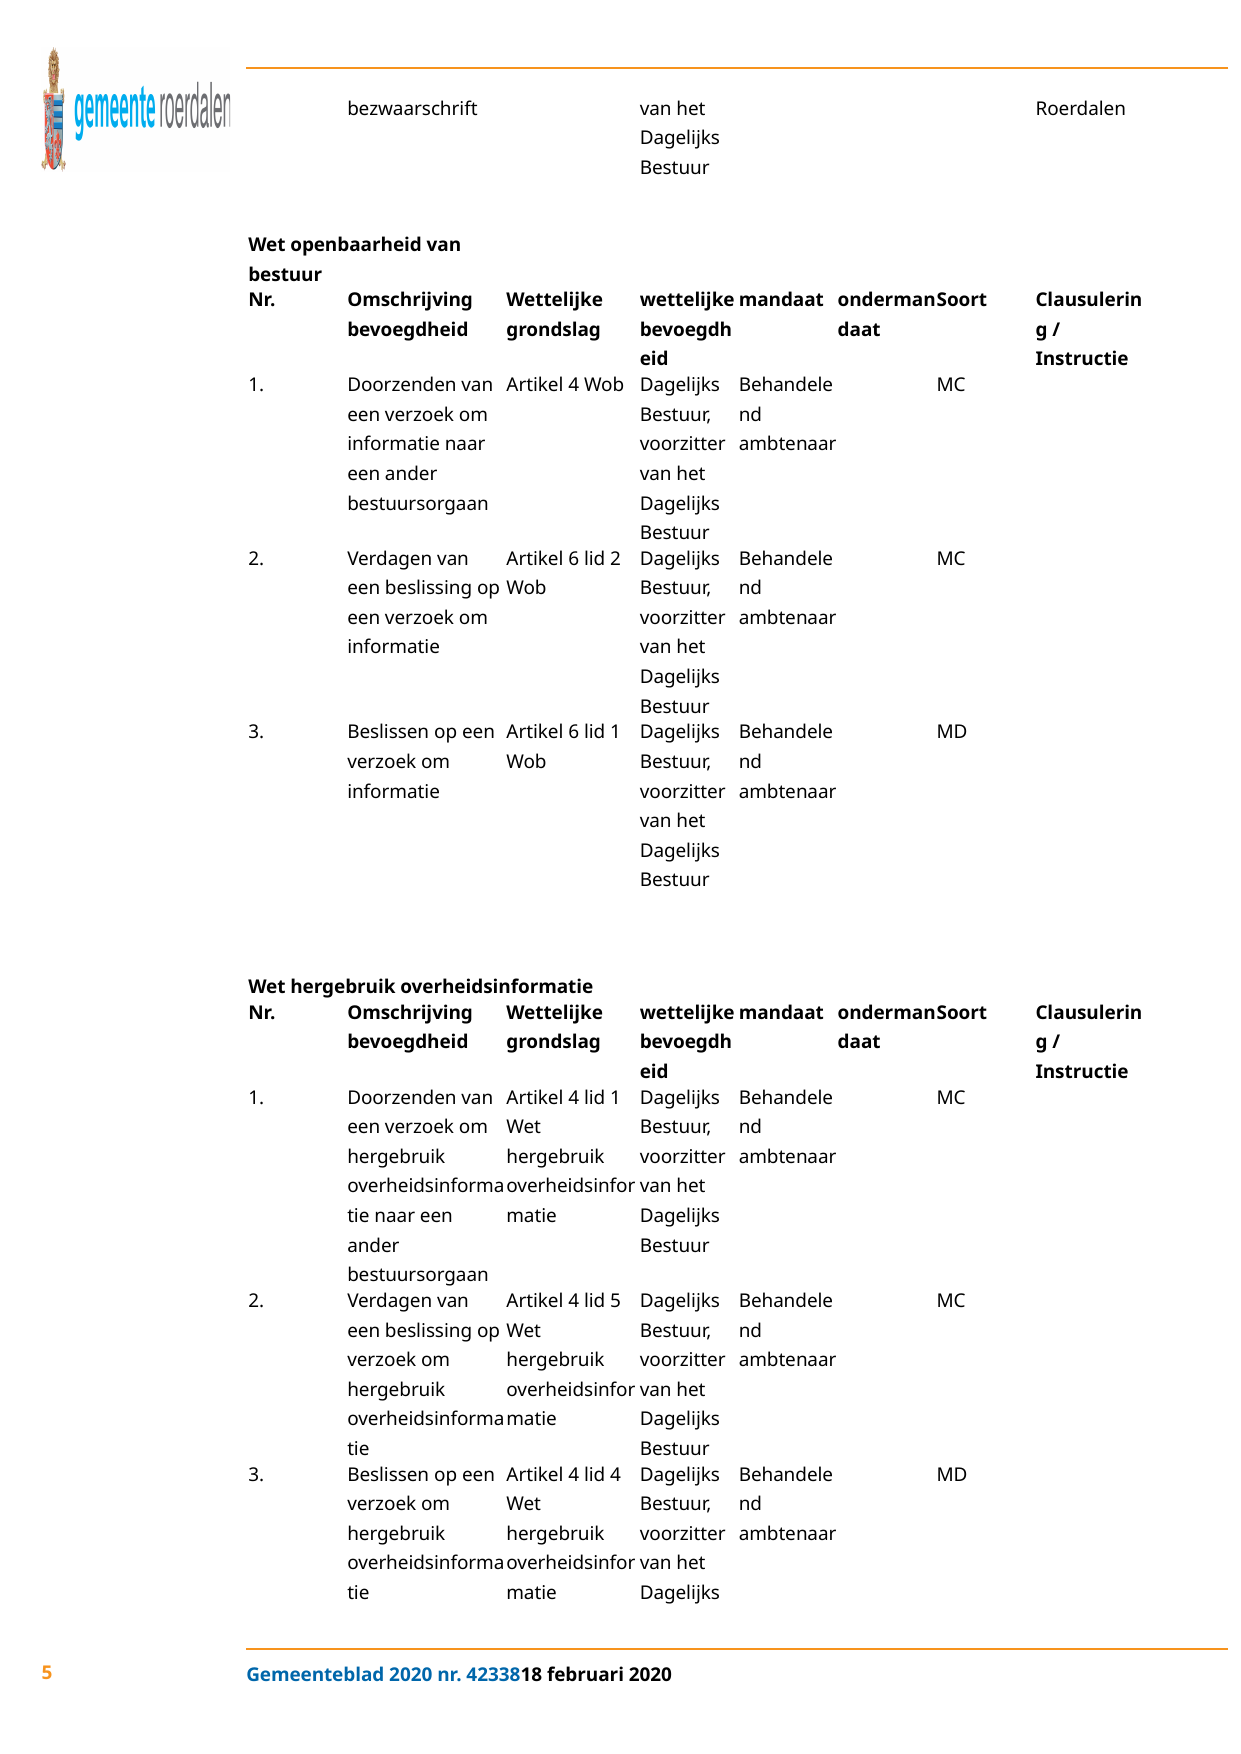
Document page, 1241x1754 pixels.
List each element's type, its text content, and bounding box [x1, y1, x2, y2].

table_cell Dagelijks Bestuur, voorzitter van het Dagelijks [640, 1461, 738, 1605]
table_cell [1035, 371, 1152, 545]
table_cell mandaat [739, 999, 837, 1084]
table_cell [506, 231, 639, 286]
table_cell [838, 371, 936, 545]
table_cell [936, 95, 1035, 180]
table_cell [506, 918, 639, 973]
table_cell Nr. [248, 999, 347, 1084]
table_cell Omschrijving bevoegdheid [347, 286, 506, 371]
table_cell Behandelend ambtenaar [739, 1287, 837, 1461]
table_cell [936, 231, 1035, 286]
table_cell MC [936, 545, 1035, 719]
table_cell MC [936, 1084, 1035, 1287]
table_cell [640, 231, 738, 286]
table_cell [248, 205, 347, 231]
table_cell [838, 205, 936, 231]
table_cell ondermandaat [838, 286, 936, 371]
table_cell [739, 231, 837, 286]
table_cell Doorzenden van een verzoek om hergebruik overheidsinformatie naar een ander bestuursorgaan [347, 1084, 506, 1287]
table_cell [248, 95, 347, 180]
table_cell [347, 180, 506, 205]
table_cell wettelijke bevoegdheid [640, 286, 738, 371]
table_cell Clausulering / Instructie [1035, 999, 1152, 1084]
table_cell Behandelend ambtenaar [739, 1461, 837, 1605]
table_cell Artikel 6 lid 1 Wob [506, 719, 639, 892]
table_cell [739, 973, 837, 999]
table_cell Soort [936, 999, 1035, 1084]
table_cell Dagelijks Bestuur, voorzitter van het Dagelijks Bestuur [640, 371, 738, 545]
table_cell Omschrijving bevoegdheid [347, 999, 506, 1084]
table_cell [347, 918, 506, 973]
table_cell 3. [248, 719, 347, 892]
table_cell [506, 892, 639, 918]
table_cell Behandelend ambtenaar [739, 371, 837, 545]
table_cell [248, 892, 347, 918]
table_cell Wettelijke grondslag [506, 999, 639, 1084]
table_cell wettelijke bevoegdheid [640, 999, 738, 1084]
table_cell Dagelijks Bestuur, voorzitter van het Dagelijks Bestuur [640, 545, 738, 719]
table_cell 2. [248, 1287, 347, 1461]
table_cell [248, 180, 347, 205]
table_cell Verdagen van een beslissing op verzoek om hergebruik overheidsinformatie [347, 1287, 506, 1461]
table_cell [838, 973, 936, 999]
table_cell Artikel 4 Wob [506, 371, 639, 545]
table_cell 3. [248, 1461, 347, 1605]
table_cell [1035, 1084, 1152, 1287]
table_cell Behandelend ambtenaar [739, 545, 837, 719]
table_cell Soort [936, 286, 1035, 371]
table_cell Beslissen op een verzoek om informatie [347, 719, 506, 892]
table_cell [1035, 1461, 1152, 1605]
table_cell [640, 180, 738, 205]
table_cell [739, 918, 837, 973]
table_cell [739, 180, 837, 205]
table_cell Artikel 4 lid 5 Wet hergebruik overheidsinformatie [506, 1287, 639, 1461]
table_cell MC [936, 1287, 1035, 1461]
table_cell [838, 918, 936, 973]
table_cell [838, 1084, 936, 1287]
table_cell van het Dagelijks Bestuur [640, 95, 738, 180]
table_cell [838, 545, 936, 719]
table_cell Clausulering / Instructie [1035, 286, 1152, 371]
table_cell [739, 205, 837, 231]
table_cell [838, 1461, 936, 1605]
table_cell [640, 973, 738, 999]
table_cell [936, 205, 1035, 231]
table_cell Dagelijks Bestuur, voorzitter van het Dagelijks Bestuur [640, 1287, 738, 1461]
table_cell [1035, 1287, 1152, 1461]
table_cell [936, 892, 1035, 918]
table_cell Dagelijks Bestuur, voorzitter van het Dagelijks Bestuur [640, 719, 738, 892]
table_cell [640, 892, 738, 918]
table_cell 1. [248, 1084, 347, 1287]
table_cell [1035, 719, 1152, 892]
table_cell MD [936, 719, 1035, 892]
table_cell [838, 180, 936, 205]
picture [41, 47, 231, 172]
table_cell [838, 1287, 936, 1461]
table_cell 1. [248, 371, 347, 545]
table_cell [248, 918, 347, 973]
table_cell Roerdalen [1035, 95, 1152, 180]
table_cell Behandelend ambtenaar [739, 1084, 837, 1287]
table_cell Wet openbaarheid van bestuur [248, 231, 506, 286]
table_cell Doorzenden van een verzoek om informatie naar een ander bestuursorgaan [347, 371, 506, 545]
table_cell [838, 719, 936, 892]
table_cell [936, 973, 1035, 999]
table_cell [739, 892, 837, 918]
table_cell MD [936, 1461, 1035, 1605]
table_cell Wettelijke grondslag [506, 286, 639, 371]
table_cell ondermandaat [838, 999, 936, 1084]
table_cell [640, 205, 738, 231]
table_cell [640, 918, 738, 973]
table_cell Wet hergebruik overheidsinformatie [248, 973, 639, 999]
table_cell [936, 918, 1035, 973]
table_cell [1035, 205, 1152, 231]
table_cell Beslissen op een verzoek om hergebruik overheidsinformatie [347, 1461, 506, 1605]
table_cell [506, 95, 639, 180]
table_cell [1035, 545, 1152, 719]
table_cell Behandelend ambtenaar [739, 719, 837, 892]
table_cell [347, 205, 506, 231]
table_cell [506, 180, 639, 205]
table_cell [838, 231, 936, 286]
table_cell mandaat [739, 286, 837, 371]
table_cell Verdagen van een beslissing op een verzoek om informatie [347, 545, 506, 719]
table_cell [936, 180, 1035, 205]
table_cell [347, 892, 506, 918]
table_cell [838, 892, 936, 918]
table_cell Artikel 4 lid 4 Wet hergebruik overheidsinformatie [506, 1461, 639, 1605]
table_cell Dagelijks Bestuur, voorzitter van het Dagelijks Bestuur [640, 1084, 738, 1287]
table_cell Artikel 4 lid 1 Wet hergebruik overheidsinformatie [506, 1084, 639, 1287]
table_cell bezwaarschrift [347, 95, 506, 180]
table_cell 2. [248, 545, 347, 719]
table_cell [1035, 973, 1152, 999]
table_cell Artikel 6 lid 2 Wob [506, 545, 639, 719]
table_cell [506, 205, 639, 231]
table_cell [1035, 180, 1152, 205]
table_cell [1035, 892, 1152, 918]
table_cell Nr. [248, 286, 347, 371]
table_cell [1035, 231, 1152, 286]
table_cell MC [936, 371, 1035, 545]
table_cell [739, 95, 837, 180]
table_cell [1035, 918, 1152, 973]
table_cell [838, 95, 936, 180]
